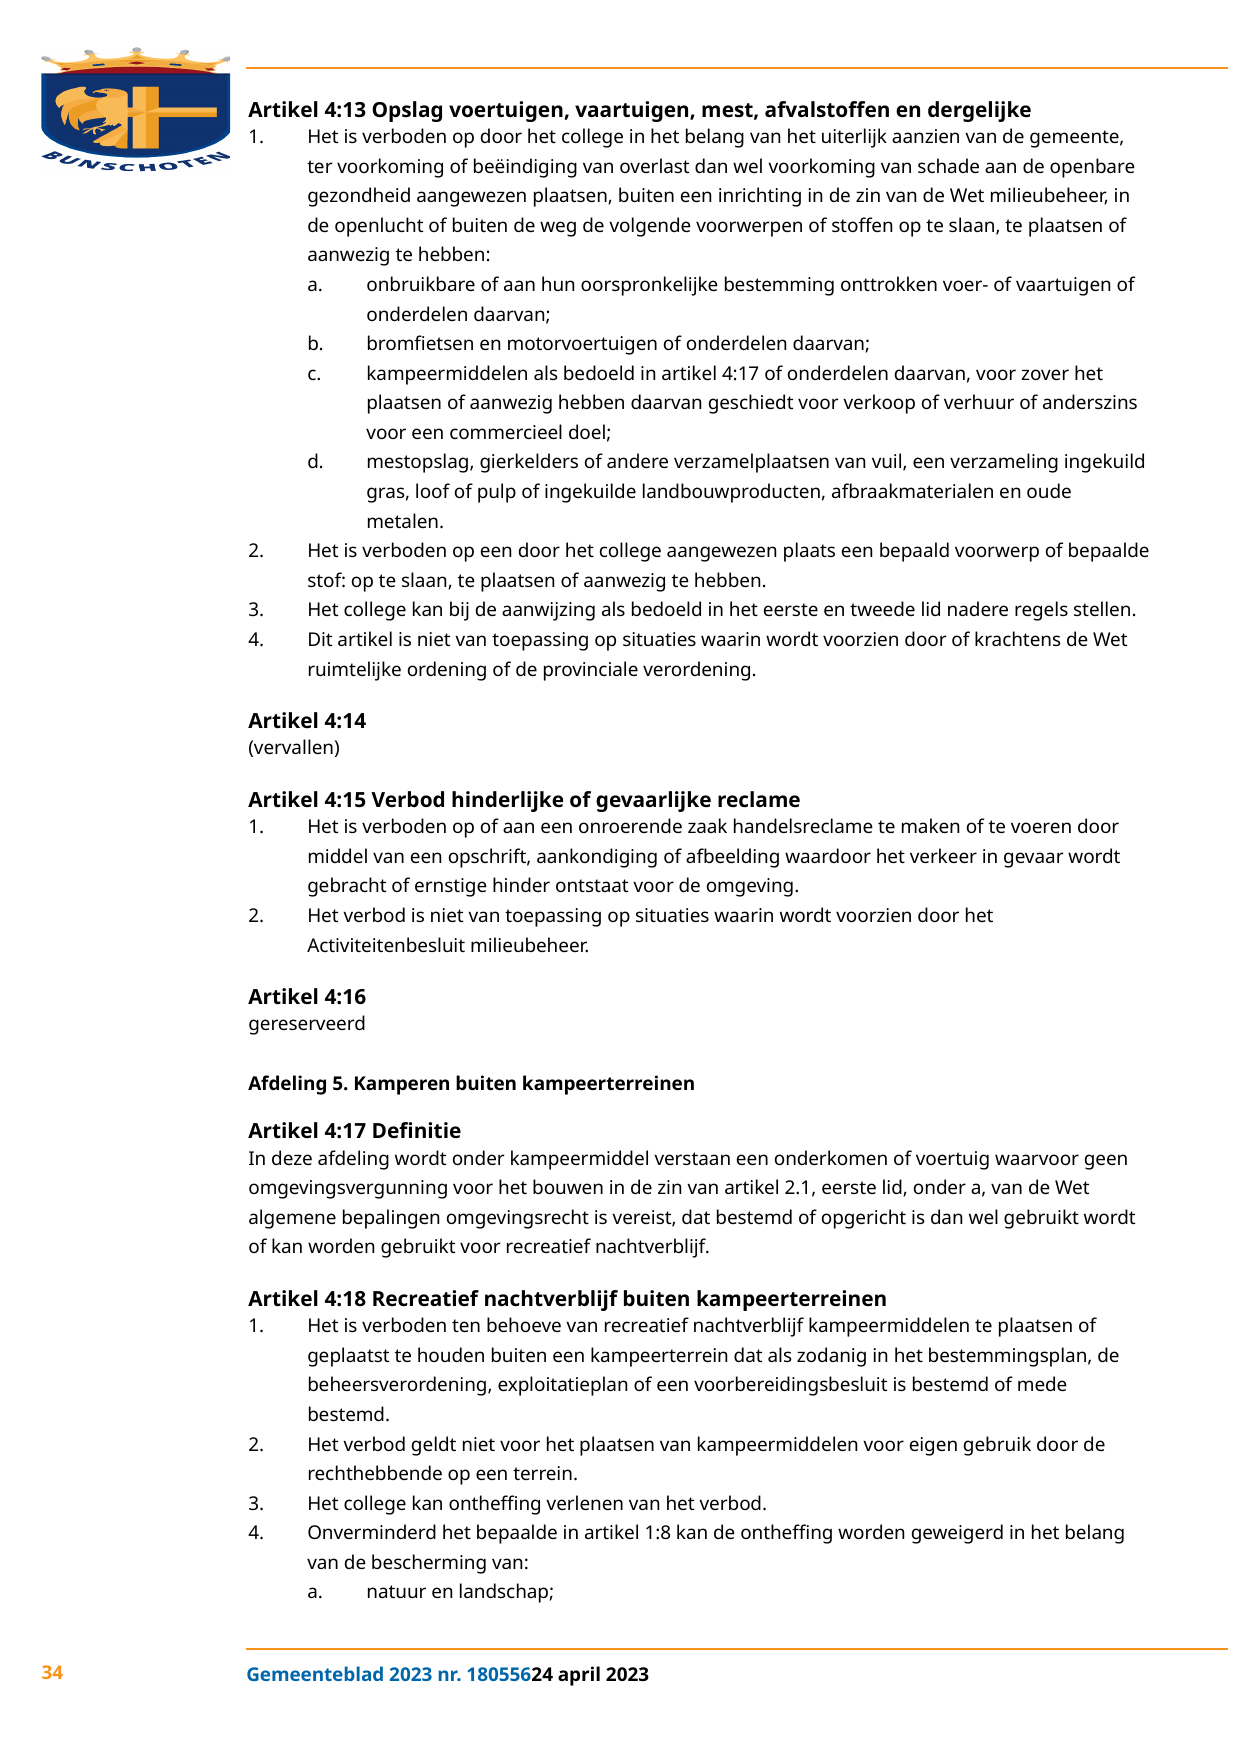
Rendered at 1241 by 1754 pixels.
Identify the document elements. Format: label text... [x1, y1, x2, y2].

text Artikel 4:14 [248, 706, 1152, 734]
text gereserveerd [248, 1011, 1152, 1036]
list Dit artikel is niet van toepassing op situaties waarin wordt voorzien door of krachtens de Wet ruimtelijke ordening of de provinciale verordening. [248, 626, 1152, 681]
text (vervallen) [248, 734, 1152, 760]
list Het is verboden op of aan een onroerende zaak handelsreclame te maken of te voeren door middel van een opschrift, aankondiging of afbeelding waardoor het verkeer in gevaar wordt gebracht of ernstige hinder ontstaat voor de omgeving. [248, 813, 1152, 898]
list Het is verboden op een door het college aangewezen plaats een bepaald voorwerp of bepaalde stof: op te slaan, te plaatsen of aanwezig te hebben. [248, 537, 1152, 593]
picture [41, 47, 231, 172]
text Artikel 4:18 Recreatief nachtverblijf buiten kampeerterreinen [248, 1284, 1152, 1312]
list Het college kan bij de aanwijzing als bedoeld in het eerste en tweede lid nadere regels stellen. [248, 597, 1152, 622]
list onbruikbare of aan hun oorspronkelijke bestemming onttrokken voer- of vaartuigen of onderdelen daarvan; [307, 271, 1152, 326]
list Het is verboden ten behoeve van recreatief nachtverblijf kampeermiddelen te plaatsen of geplaatst te houden buiten een kampeerterrein dat als zodanig in het bestemmingsplan, de beheersverordening, exploitatieplan of een voorbereidingsbesluit is bestemd of mede bestemd. [248, 1312, 1152, 1427]
list natuur en landschap; [307, 1579, 1152, 1604]
list bromfietsen en motorvoertuigen of onderdelen daarvan; [307, 330, 1152, 356]
list Het verbod is niet van toepassing op situaties waarin wordt voorzien door het Activiteitenbesluit milieubeheer. [248, 902, 1152, 957]
text Artikel 4:13 Opslag voertuigen, vaartuigen, mest, afvalstoffen en dergelijke [248, 95, 1152, 123]
list Onverminderd het bepaalde in artikel 1:8 kan de ontheffing worden geweigerd in het belang van de bescherming van: [248, 1519, 1152, 1575]
text Afdeling 5. Kamperen buiten kampeerterreinen [248, 1070, 1152, 1096]
list Het college kan ontheffing verlenen van het verbod. [248, 1490, 1152, 1516]
text Artikel 4:17 Definitie [248, 1116, 1152, 1145]
list Het verbod geldt niet voor het plaatsen van kampeermiddelen voor eigen gebruik door de rechthebbende op een terrein. [248, 1431, 1152, 1486]
text In deze afdeling wordt onder kampeermiddel verstaan een onderkomen of voertuig waarvoor geen omgevingsvergunning voor het bouwen in de zin van artikel 2.1, eerste lid, onder a, van de Wet algemene bepalingen omgevingsrecht is vereist, dat bestemd of opgericht is dan wel gebruikt wordt of kan worden gebruikt voor recreatief nachtverblijf. [248, 1145, 1152, 1259]
list Het is verboden op door het college in het belang van het uiterlijk aanzien van de gemeente, ter voorkoming of beëindiging van overlast dan wel voorkoming van schade aan de openbare gezondheid aangewezen plaatsen, buiten een inrichting in de zin van de Wet milieubeheer, in de openlucht of buiten de weg de volgende voorwerpen of stoffen op te slaan, te plaatsen of aanwezig te hebben: [248, 123, 1152, 267]
list kampeermiddelen als bedoeld in artikel 4:17 of onderdelen daarvan, voor zover het plaatsen of aanwezig hebben daarvan geschiedt voor verkoop of verhuur of anderszins voor een commercieel doel; [307, 360, 1152, 445]
text Artikel 4:16 [248, 982, 1152, 1011]
list mestopslag, gierkelders of andere verzamelplaatsen van vuil, een verzameling ingekuild gras, loof of pulp of ingekuilde landbouwproducten, afbraakmaterialen en oude metalen. [307, 449, 1152, 533]
text Artikel 4:15 Verbod hinderlijke of gevaarlijke reclame [248, 785, 1152, 813]
